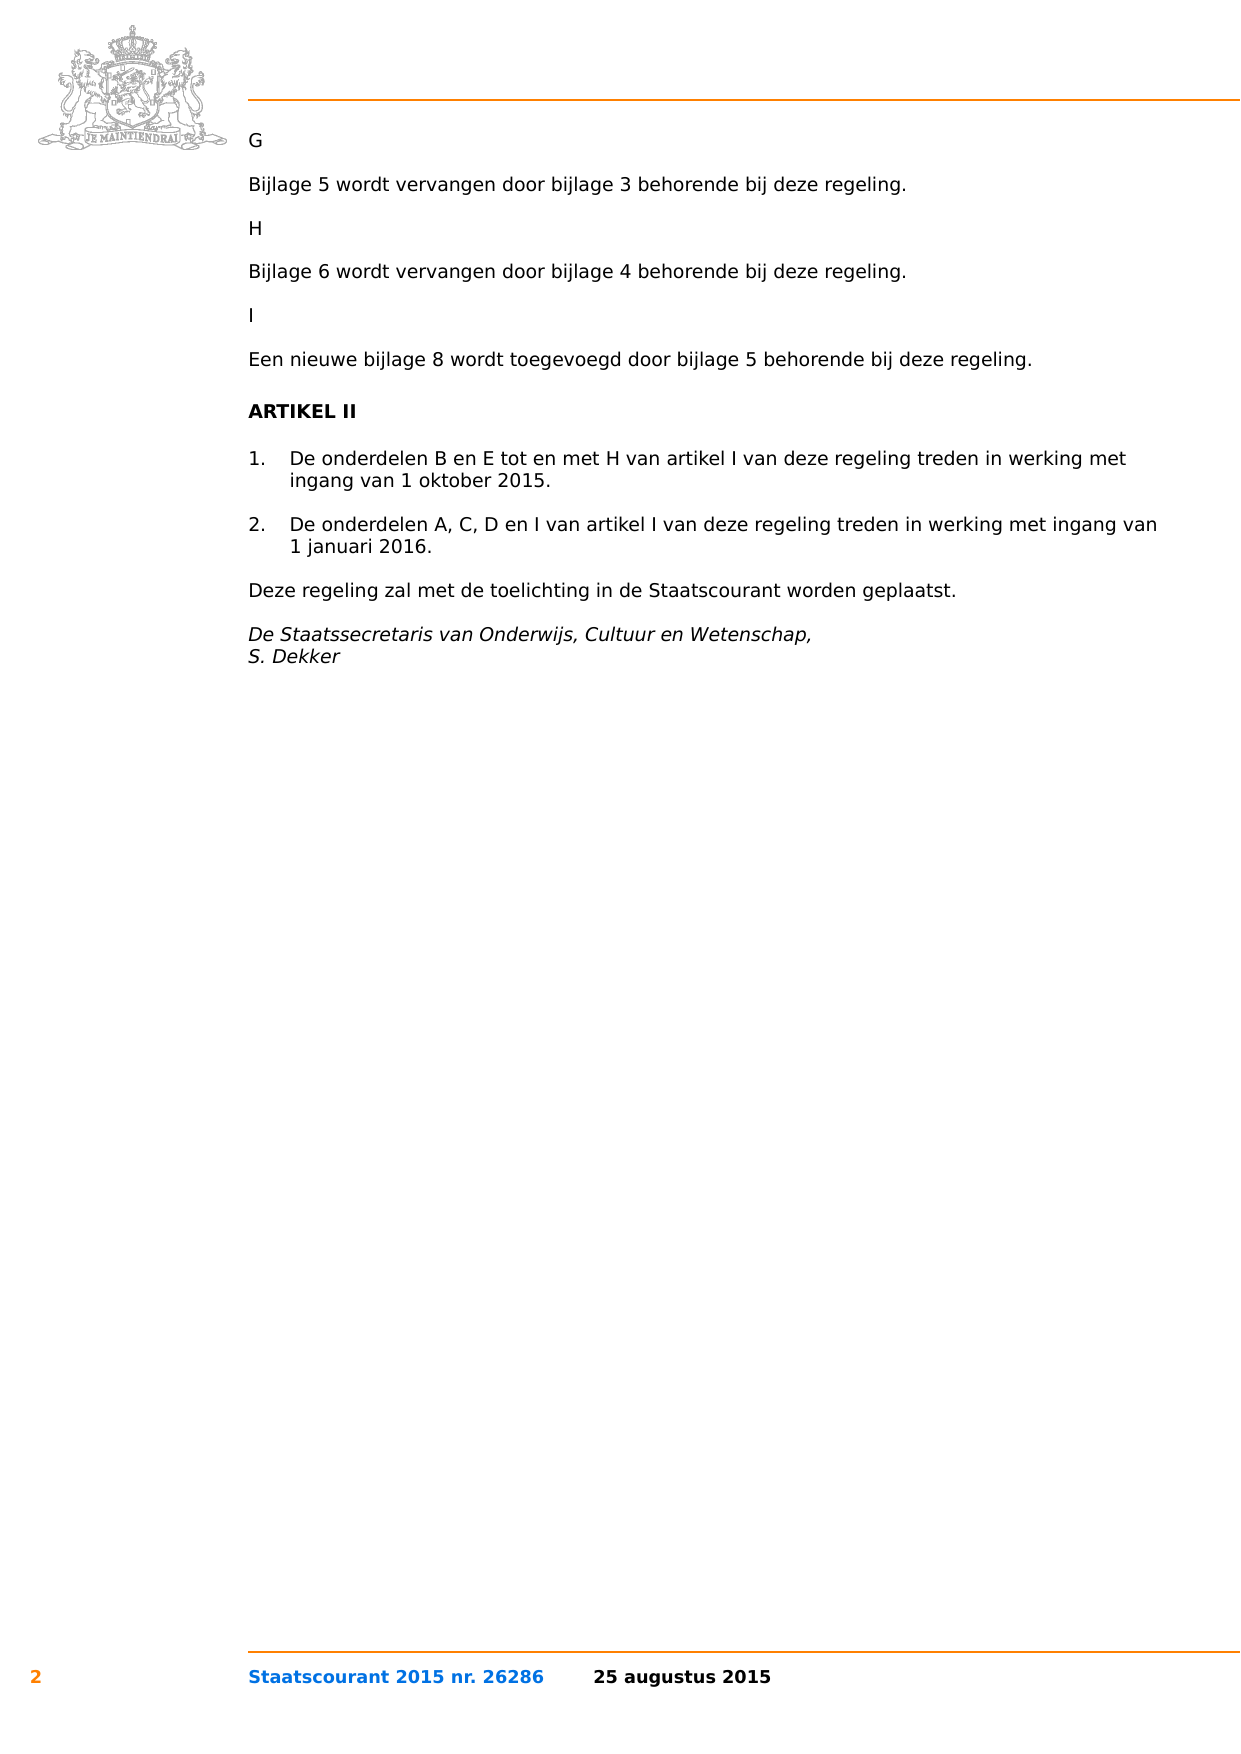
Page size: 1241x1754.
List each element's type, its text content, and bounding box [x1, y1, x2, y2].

text 2. De onderdelen A, C, D en I van artikel I van deze regeling treden in werking met ingang van 1 januari 2016. [248, 514, 1163, 558]
picture [38, 25, 227, 150]
text G [248, 130, 1163, 152]
text I [248, 305, 1163, 327]
subtitle ARTIKEL II [248, 401, 1163, 423]
text 1. De onderdelen B en E tot en met H van artikel I van deze regeling treden in werking met ingang van 1 oktober 2015. [248, 448, 1163, 492]
text Bijlage 6 wordt vervangen door bijlage 4 behorende bij deze regeling. [248, 261, 1163, 283]
text De Staatssecretaris van Onderwijs, Cultuur en Wetenschap, S. Dekker [248, 624, 1163, 668]
text H [248, 218, 1163, 239]
text Een nieuwe bijlage 8 wordt toegevoegd door bijlage 5 behorende bij deze regeling. [248, 349, 1163, 371]
text Deze regeling zal met de toelichting in de Staatscourant worden geplaatst. [248, 580, 1163, 602]
text Bijlage 5 wordt vervangen door bijlage 3 behorende bij deze regeling. [248, 174, 1163, 196]
